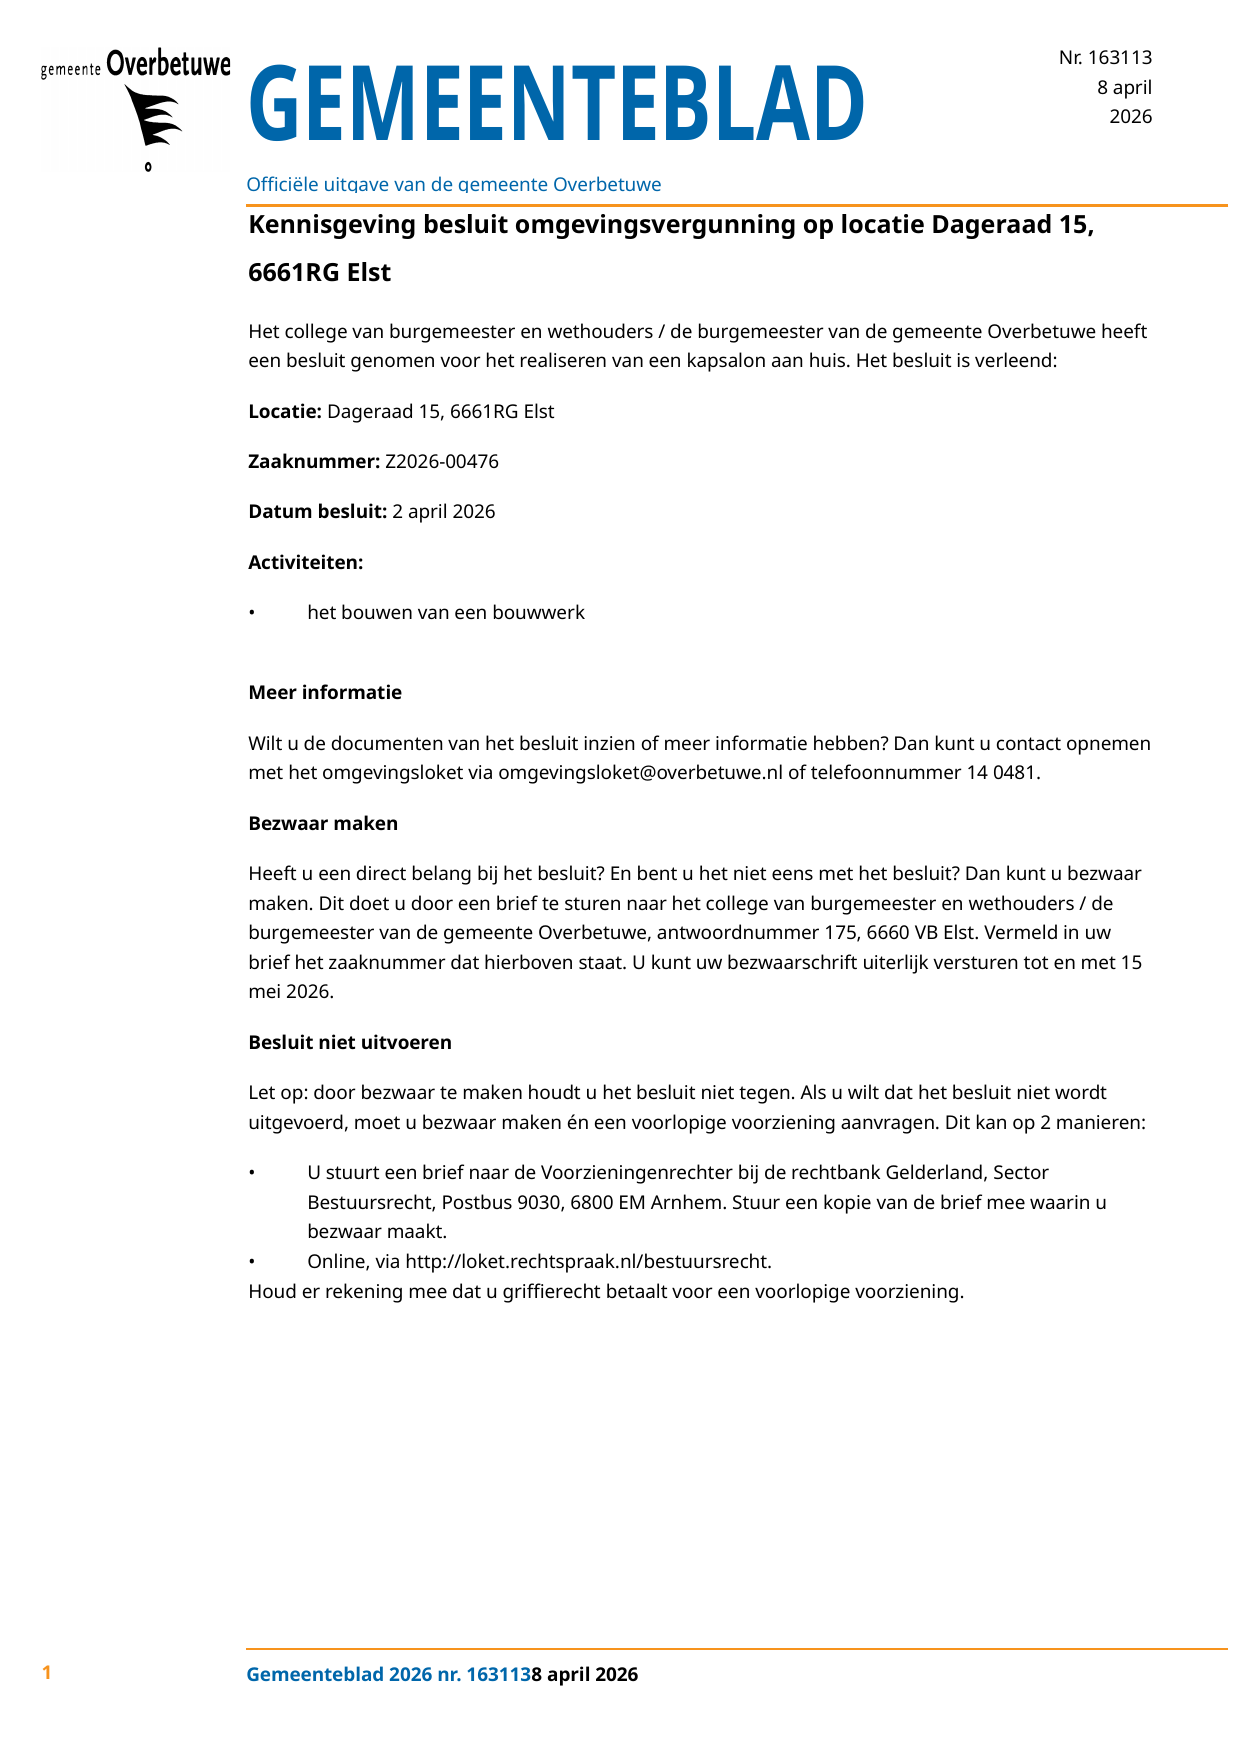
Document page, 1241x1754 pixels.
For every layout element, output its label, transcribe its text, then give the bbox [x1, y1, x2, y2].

text Datum besluit: 2 april 2026 [248, 499, 1152, 524]
list het bouwen van een bouwwerk [248, 599, 1152, 625]
text Locatie: Dageraad 15, 6661RG Elst [248, 398, 1152, 424]
list U stuurt een brief naar de Voorzieningenrechter bij de rechtbank Gelderland, Sector Bestuursrecht, Postbus 9030, 6800 EM Arnhem. Stuur een kopie van de brief mee waarin u bezwaar maakt. [248, 1159, 1152, 1244]
text Activiteiten: [248, 549, 1152, 575]
text Wilt u de documenten van het besluit inzien of meer informatie hebben? Dan kunt u contact opnemen met het omgevingsloket via omgevingsloket@overbetuwe.nl of telefoonnummer 14 0481. [248, 730, 1152, 785]
text Bezwaar maken [248, 810, 1152, 836]
text Heeft u een direct belang bij het besluit? En bent u het niet eens met het besluit? Dan kunt u bezwaar maken. Dit doet u door een brief te sturen naar het college van burgemeester en wethouders / de burgemeester van de gemeente Overbetuwe, antwoordnummer 175, 6660 VB Elst. Vermeld in uw brief het zaaknummer dat hierboven staat. U kunt uw bezwaarschrift uiterlijk versturen tot en met 15 mei 2026. [248, 860, 1152, 1004]
picture [41, 47, 231, 172]
text Let op: door bezwaar te maken houdt u het besluit niet tegen. Als u wilt dat het besluit niet wordt uitgevoerd, moet u bezwaar maken én een voorlopige voorziening aanvragen. Dit kan op 2 manieren: [248, 1079, 1152, 1135]
text Meer informatie [248, 679, 1152, 705]
text Houd er rekening mee dat u griffierecht betaalt voor een voorlopige voorziening. [248, 1278, 1152, 1304]
text Zaaknummer: Z2026-00476 [248, 448, 1152, 474]
list Online, via http://loket.rechtspraak.nl/bestuursrecht. [248, 1248, 1152, 1274]
text Besluit niet uitvoeren [248, 1029, 1152, 1055]
text Kennisgeving besluit omgevingsvergunning op locatie Dageraad 15, 6661RG Elst [248, 207, 1152, 288]
text Het college van burgemeester en wethouders / de burgemeester van de gemeente Overbetuwe heeft een besluit genomen voor het realiseren van een kapsalon aan huis. Het besluit is verleend: [248, 318, 1152, 373]
